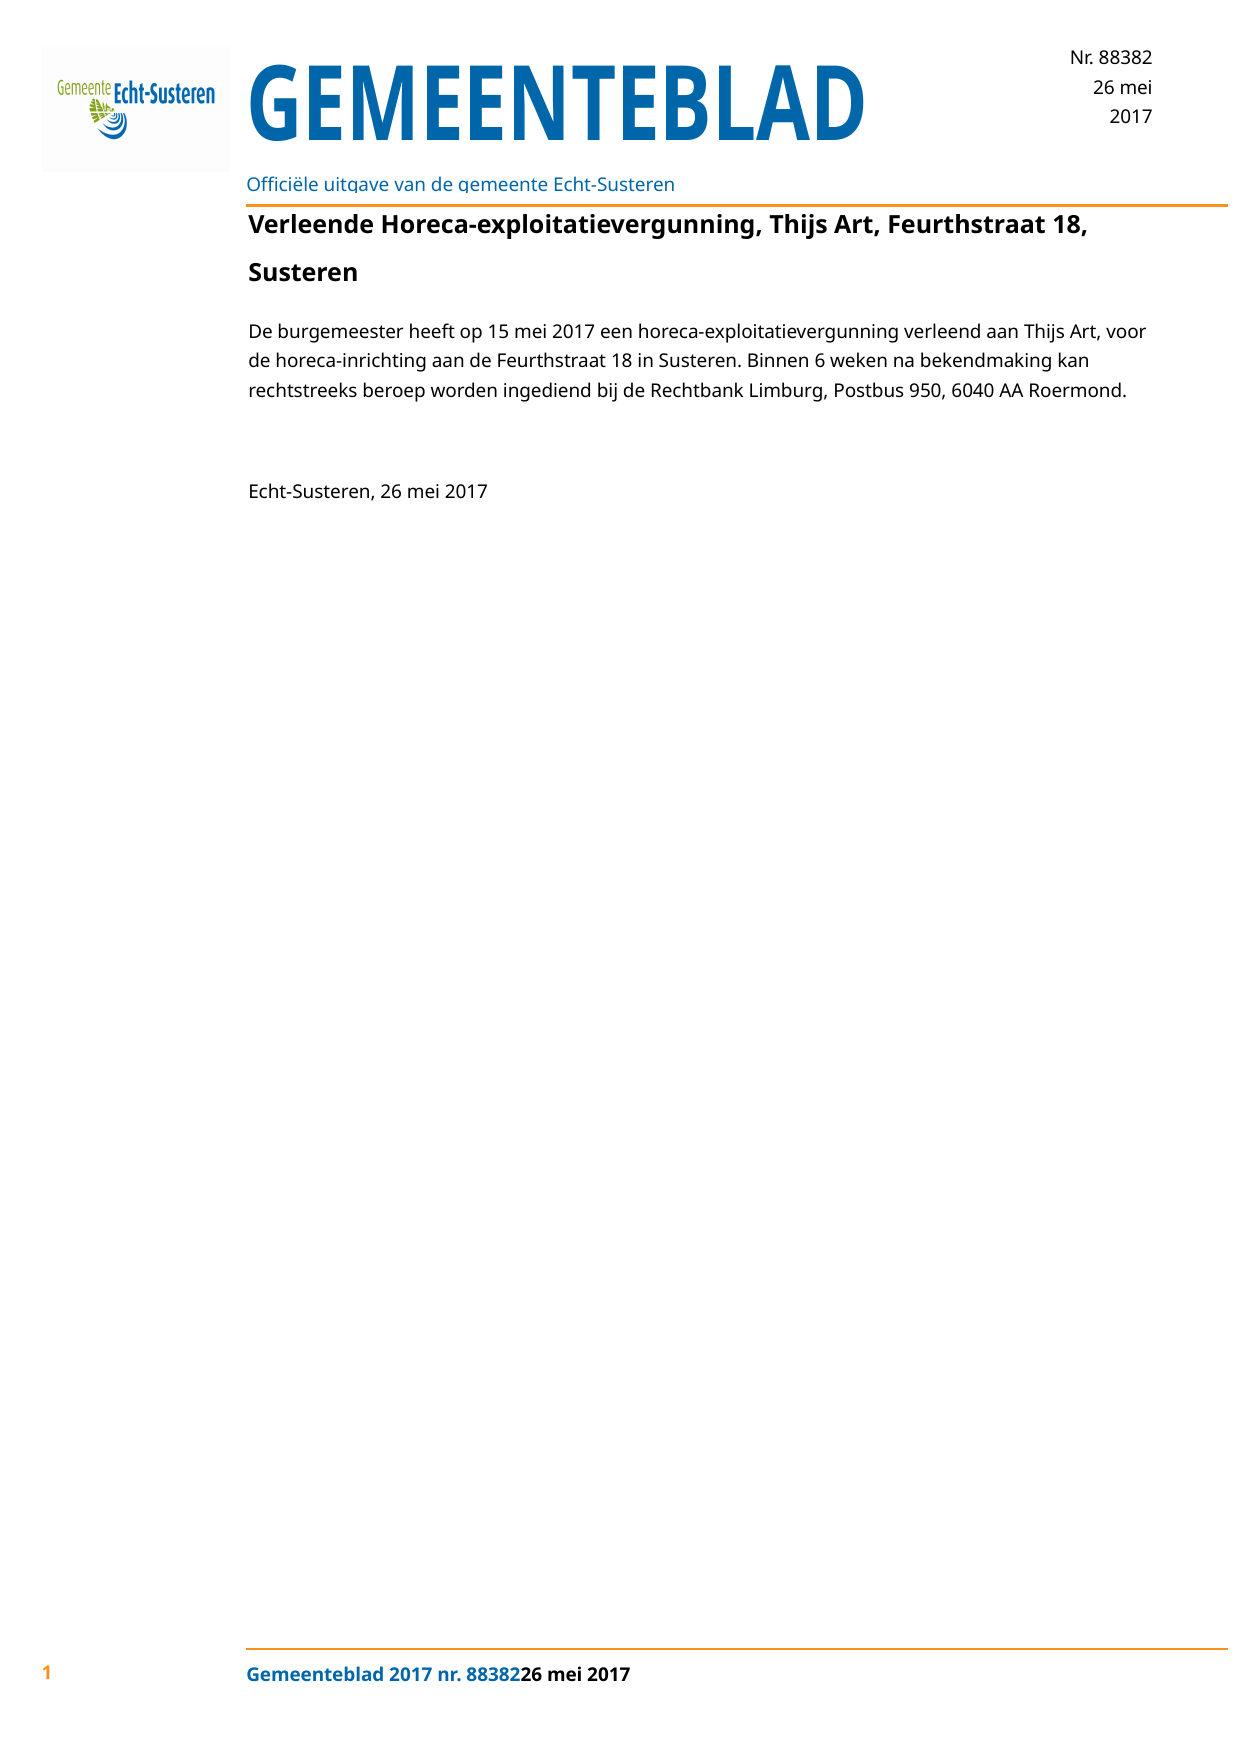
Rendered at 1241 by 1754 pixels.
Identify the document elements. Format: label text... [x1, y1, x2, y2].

picture [41, 47, 231, 172]
text Echt-Susteren, 26 mei 2017 [248, 478, 1152, 504]
text Verleende Horeca-exploitatievergunning, Thijs Art, Feurthstraat 18, Susteren [248, 207, 1152, 288]
text De burgemeester heeft op 15 mei 2017 een horeca-exploitatievergunning verleend aan Thijs Art, voor de horeca-inrichting aan de Feurthstraat 18 in Susteren. Binnen 6 weken na bekendmaking kan rechtstreeks beroep worden ingediend bij de Rechtbank Limburg, Postbus 950, 6040 AA Roermond. [248, 318, 1152, 403]
